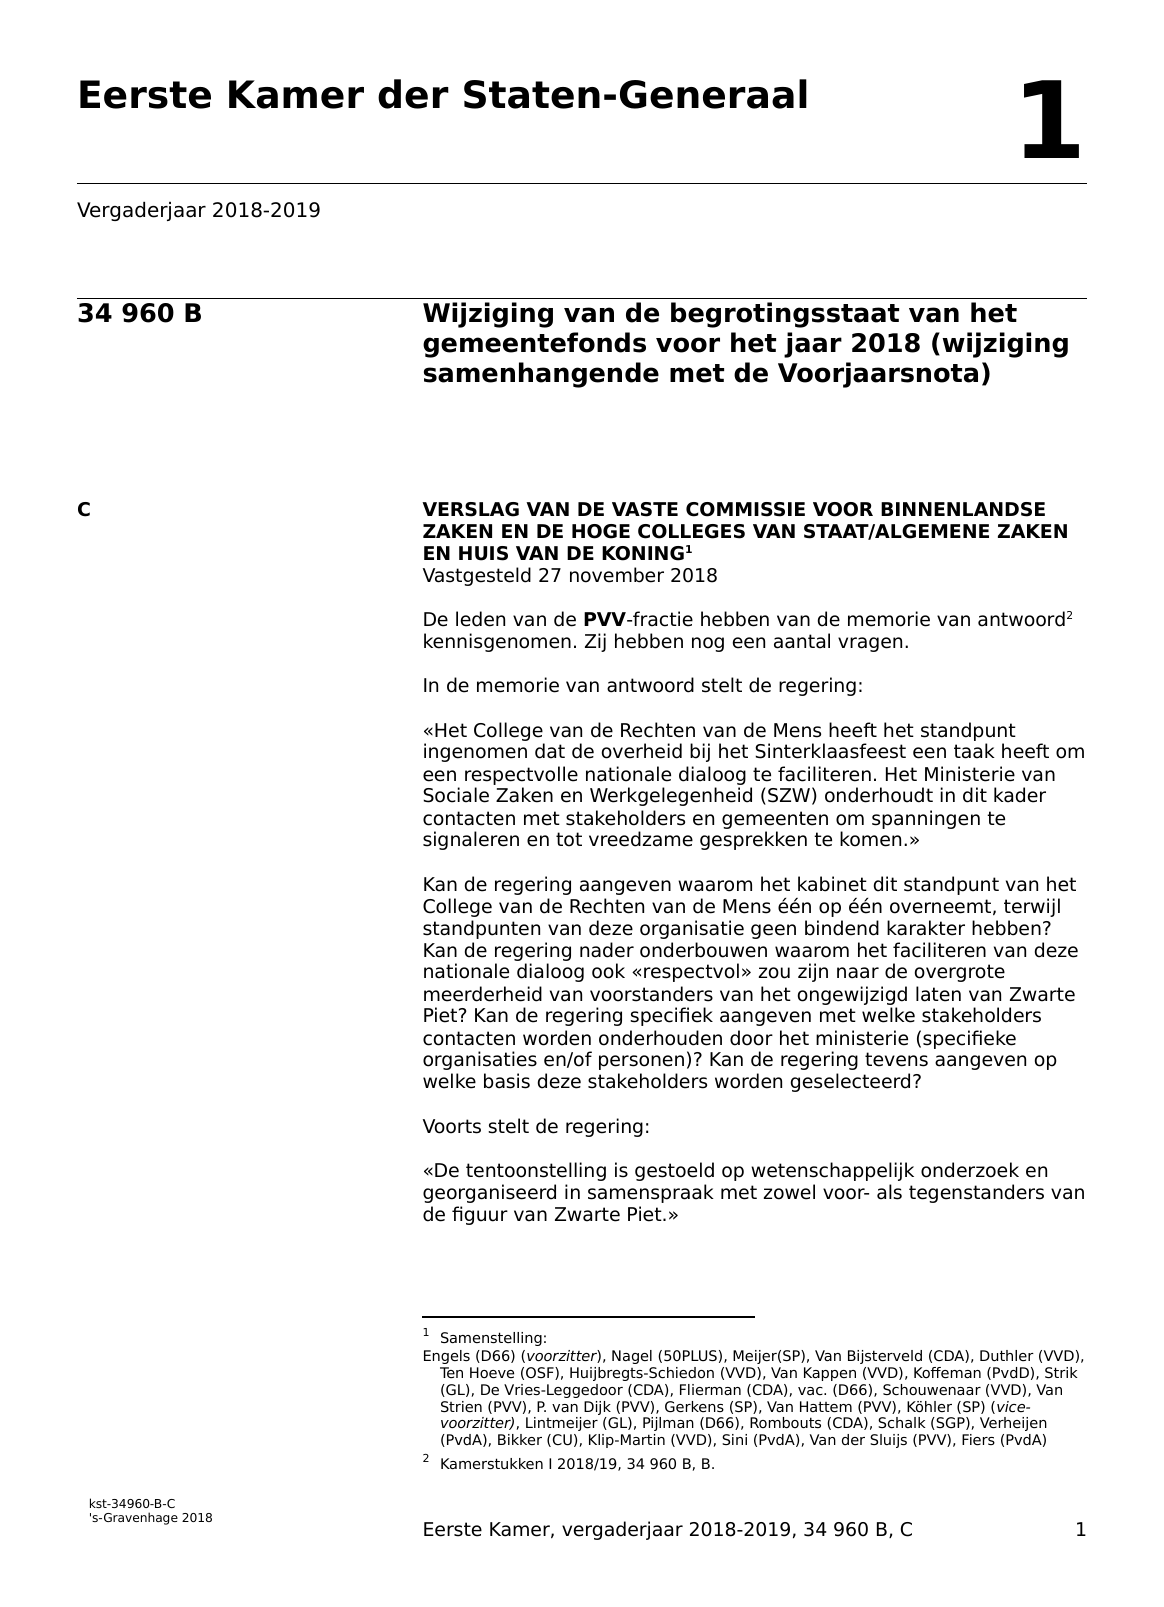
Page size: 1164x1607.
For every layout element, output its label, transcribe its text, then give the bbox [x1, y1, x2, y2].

text Vastgesteld 27 november 2018 [422, 565, 1087, 587]
text Samenstelling: [422, 1326, 1087, 1348]
text De leden van de PVV-fractie hebben van de memorie van antwoord kennisgenomen. Zij hebben nog een aantal vragen. [422, 609, 1087, 653]
text 's-Gravenhage 2018 [88, 1511, 323, 1525]
text Kan de regering aangeven waarom het kabinet dit standpunt van het College van de Rechten van de Mens één op één overneemt, terwijl standpunten van deze organisatie geen bindend karakter hebben? Kan de regering nader onderbouwen waarom het faciliteren van deze nationale dialoog ook «respectvol» zou zijn naar de overgrote meerderheid van voorstanders van het ongewijzigd laten van Zwarte Piet? Kan de regering specifiek aangeven met welke stakeholders contacten worden onderhouden door het ministerie (specifieke organisaties en/of personen)? Kan de regering tevens aangeven op welke basis deze stakeholders worden geselecteerd? [422, 873, 1087, 1093]
text In de memorie van antwoord stelt de regering: [422, 675, 1087, 697]
text Kamerstukken I 2018/19, 34 960 B, B. [422, 1452, 1087, 1474]
text Voorts stelt de regering: [422, 1116, 1087, 1137]
table_header Eerste Kamer der Staten-Generaal [77, 59, 886, 183]
text «De tentoonstelling is gestoeld op wetenschappelijk onderzoek en georganiseerd in samenspraak met zowel voor- als tegenstanders van de figuur van Zwarte Piet.» [422, 1160, 1087, 1226]
subtitle 34 960 B Wijziging van de begrotingsstaat van het gemeentefonds voor het jaar 2018 (wijziging samenhangende met de Voorjaarsnota) [77, 299, 1087, 388]
text kst-34960-B-C [88, 1497, 323, 1511]
text «Het College van de Rechten van de Mens heeft het standpunt ingenomen dat de overheid bij het Sinterklaasfeest een taak heeft om een respectvolle nationale dialoog te faciliteren. Het Ministerie van Sociale Zaken en Werkgelegenheid (SZW) onderhoudt in dit kader contacten met stakeholders en gemeenten om spanningen te signaleren en tot vreedzame gesprekken te komen.» [422, 719, 1087, 851]
table_cell Vergaderjaar 2018-2019 [77, 184, 1087, 298]
table_header 1 [886, 59, 1087, 183]
subtitle C VERSLAG VAN DE VASTE COMMISSIE VOOR BINNENLANDSE ZAKEN EN DE HOGE COLLEGES VAN STAAT/ALGEMENE ZAKEN EN HUIS VAN DE KONING [77, 499, 1087, 565]
text Engels (D66) (voorzitter), Nagel (50PLUS), Meijer(SP), Van Bijsterveld (CDA), Duthler (VVD), Ten Hoeve (OSF), Huijbregts-Schiedon (VVD), Van Kappen (VVD), Koffeman (PvdD), Strik (GL), De Vries-Leggedoor (CDA), Flierman (CDA), vac. (D66), Schouwenaar (VVD), Van Strien (PVV), P. van Dijk (PVV), Gerkens (SP), Van Hattem (PVV), Köhler (SP) (vice-voorzitter), Lintmeijer (GL), Pijlman (D66), Rombouts (CDA), Schalk (SGP), Verheijen (PvdA), Bikker (CU), Klip-Martin (VVD), Sini (PvdA), Van der Sluijs (PVV), Fiers (PvdA) [422, 1348, 1087, 1449]
